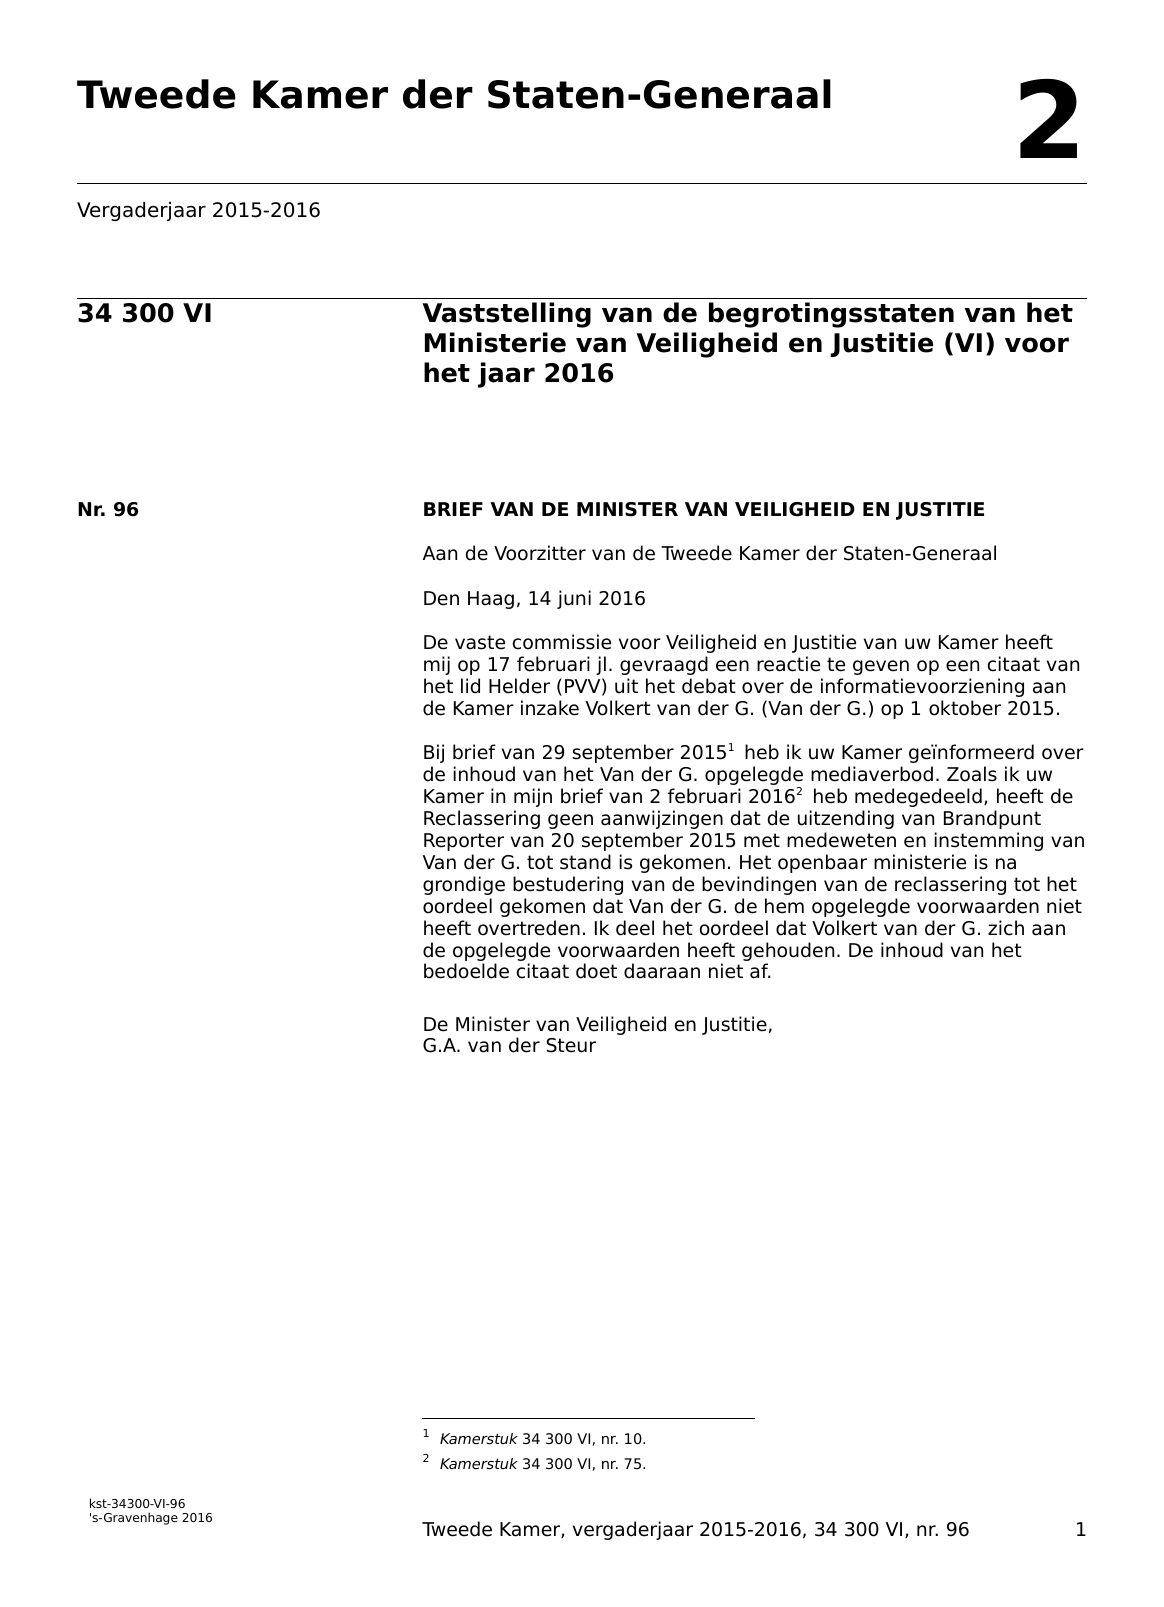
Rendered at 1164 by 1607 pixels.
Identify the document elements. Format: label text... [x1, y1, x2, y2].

text Kamerstuk 34 300 VI, nr. 10. [422, 1427, 1087, 1449]
table_header Tweede Kamer der Staten-Generaal [77, 59, 886, 183]
text De Minister van Veiligheid en Justitie, G.A. van der Steur [422, 1013, 1087, 1057]
subtitle 34 300 VI Vaststelling van de begrotingsstaten van het Ministerie van Veiligheid en Justitie (VI) voor het jaar 2016 [77, 299, 1087, 388]
text Den Haag, 14 juni 2016 [422, 587, 1087, 609]
text 's-Gravenhage 2016 [88, 1511, 323, 1525]
text Bij brief van 29 september 2015 heb ik uw Kamer geïnformeerd over de inhoud van het Van der G. opgelegde mediaverbod. Zoals ik uw Kamer in mijn brief van 2 februari 2016 heb medegedeeld, heeft de Reclassering geen aanwijzingen dat de uitzending van Brandpunt Reporter van 20 september 2015 met medeweten en instemming van Van der G. tot stand is gekomen. Het openbaar ministerie is na grondige bestudering van de bevindingen van de reclassering tot het oordeel gekomen dat Van der G. de hem opgelegde voorwaarden niet heeft overtreden. Ik deel het oordeel dat Volkert van der G. zich aan de opgelegde voorwaarden heeft gehouden. De inhoud van het bedoelde citaat doet daaraan niet af. [422, 742, 1087, 983]
text Kamerstuk 34 300 VI, nr. 75. [422, 1452, 1087, 1474]
text De vaste commissie voor Veiligheid en Justitie van uw Kamer heeft mij op 17 februari jl. gevraagd een reactie te geven op een citaat van het lid Helder (PVV) uit het debat over de informatievoorziening aan de Kamer inzake Volkert van der G. (Van der G.) op 1 oktober 2015. [422, 632, 1087, 719]
subtitle Nr. 96 BRIEF VAN DE MINISTER VAN VEILIGHEID EN JUSTITIE [77, 499, 1087, 521]
text Aan de Voorzitter van de Tweede Kamer der Staten-Generaal [422, 543, 1087, 565]
table_cell Vergaderjaar 2015-2016 [77, 184, 1087, 298]
table_header 2 [886, 59, 1087, 183]
text kst-34300-VI-96 [88, 1497, 323, 1511]
